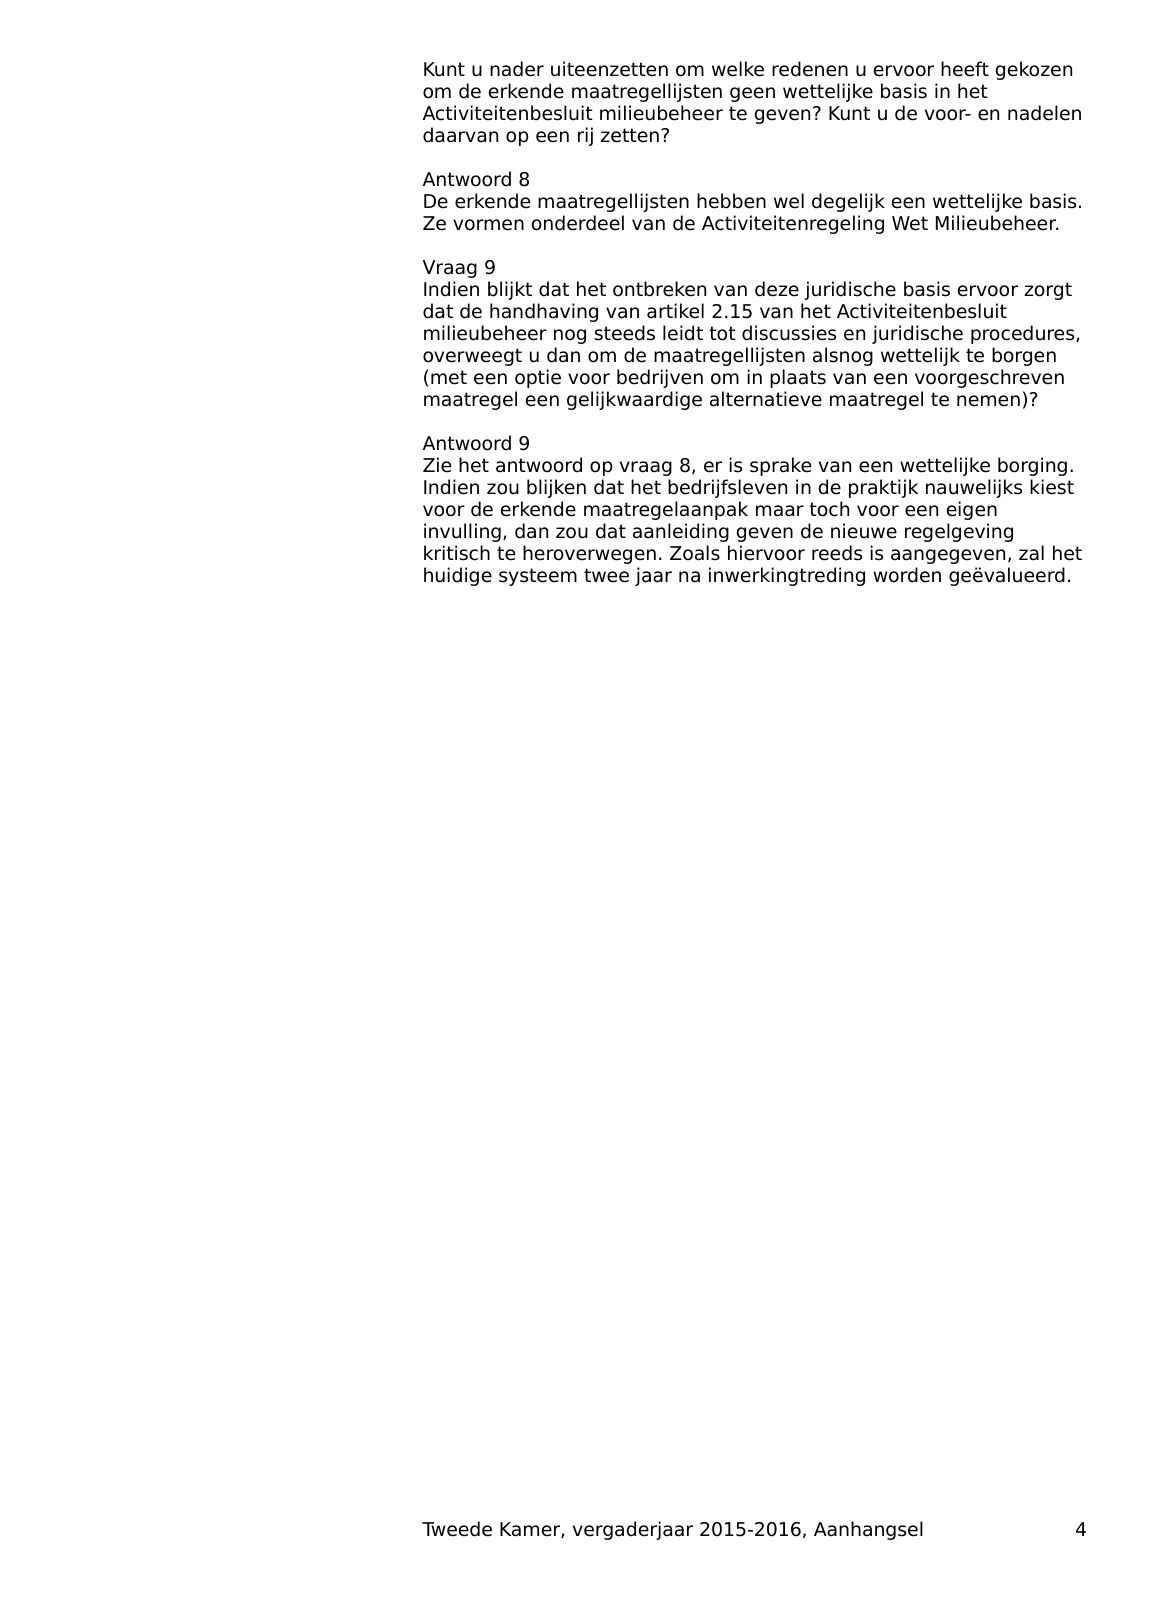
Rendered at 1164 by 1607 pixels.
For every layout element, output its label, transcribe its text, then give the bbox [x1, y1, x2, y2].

text Kunt u nader uiteenzetten om welke redenen u ervoor heeft gekozen om de erkende maatregellijsten geen wettelijke basis in het Activiteitenbesluit milieubeheer te geven? Kunt u de voor- en nadelen daarvan op een rij zetten? [422, 59, 1087, 147]
text De erkende maatregellijsten hebben wel degelijk een wettelijke basis. Ze vormen onderdeel van de Activiteitenregeling Wet Milieubeheer. [422, 191, 1087, 235]
text Vraag 9 [422, 257, 1087, 279]
text Zie het antwoord op vraag 8, er is sprake van een wettelijke borging. Indien zou blijken dat het bedrijfsleven in de praktijk nauwelijks kiest voor de erkende maatregelaanpak maar toch voor een eigen invulling, dan zou dat aanleiding geven de nieuwe regelgeving kritisch te heroverwegen. Zoals hiervoor reeds is aangegeven, zal het huidige systeem twee jaar na inwerkingtreding worden geëvalueerd. [422, 455, 1087, 587]
text Antwoord 8 [422, 169, 1087, 191]
text Antwoord 9 [422, 433, 1087, 455]
text Indien blijkt dat het ontbreken van deze juridische basis ervoor zorgt dat de handhaving van artikel 2.15 van het Activiteitenbesluit milieubeheer nog steeds leidt tot discussies en juridische procedures, overweegt u dan om de maatregellijsten alsnog wettelijk te borgen (met een optie voor bedrijven om in plaats van een voorgeschreven maatregel een gelijkwaardige alternatieve maatregel te nemen)? [422, 279, 1087, 411]
